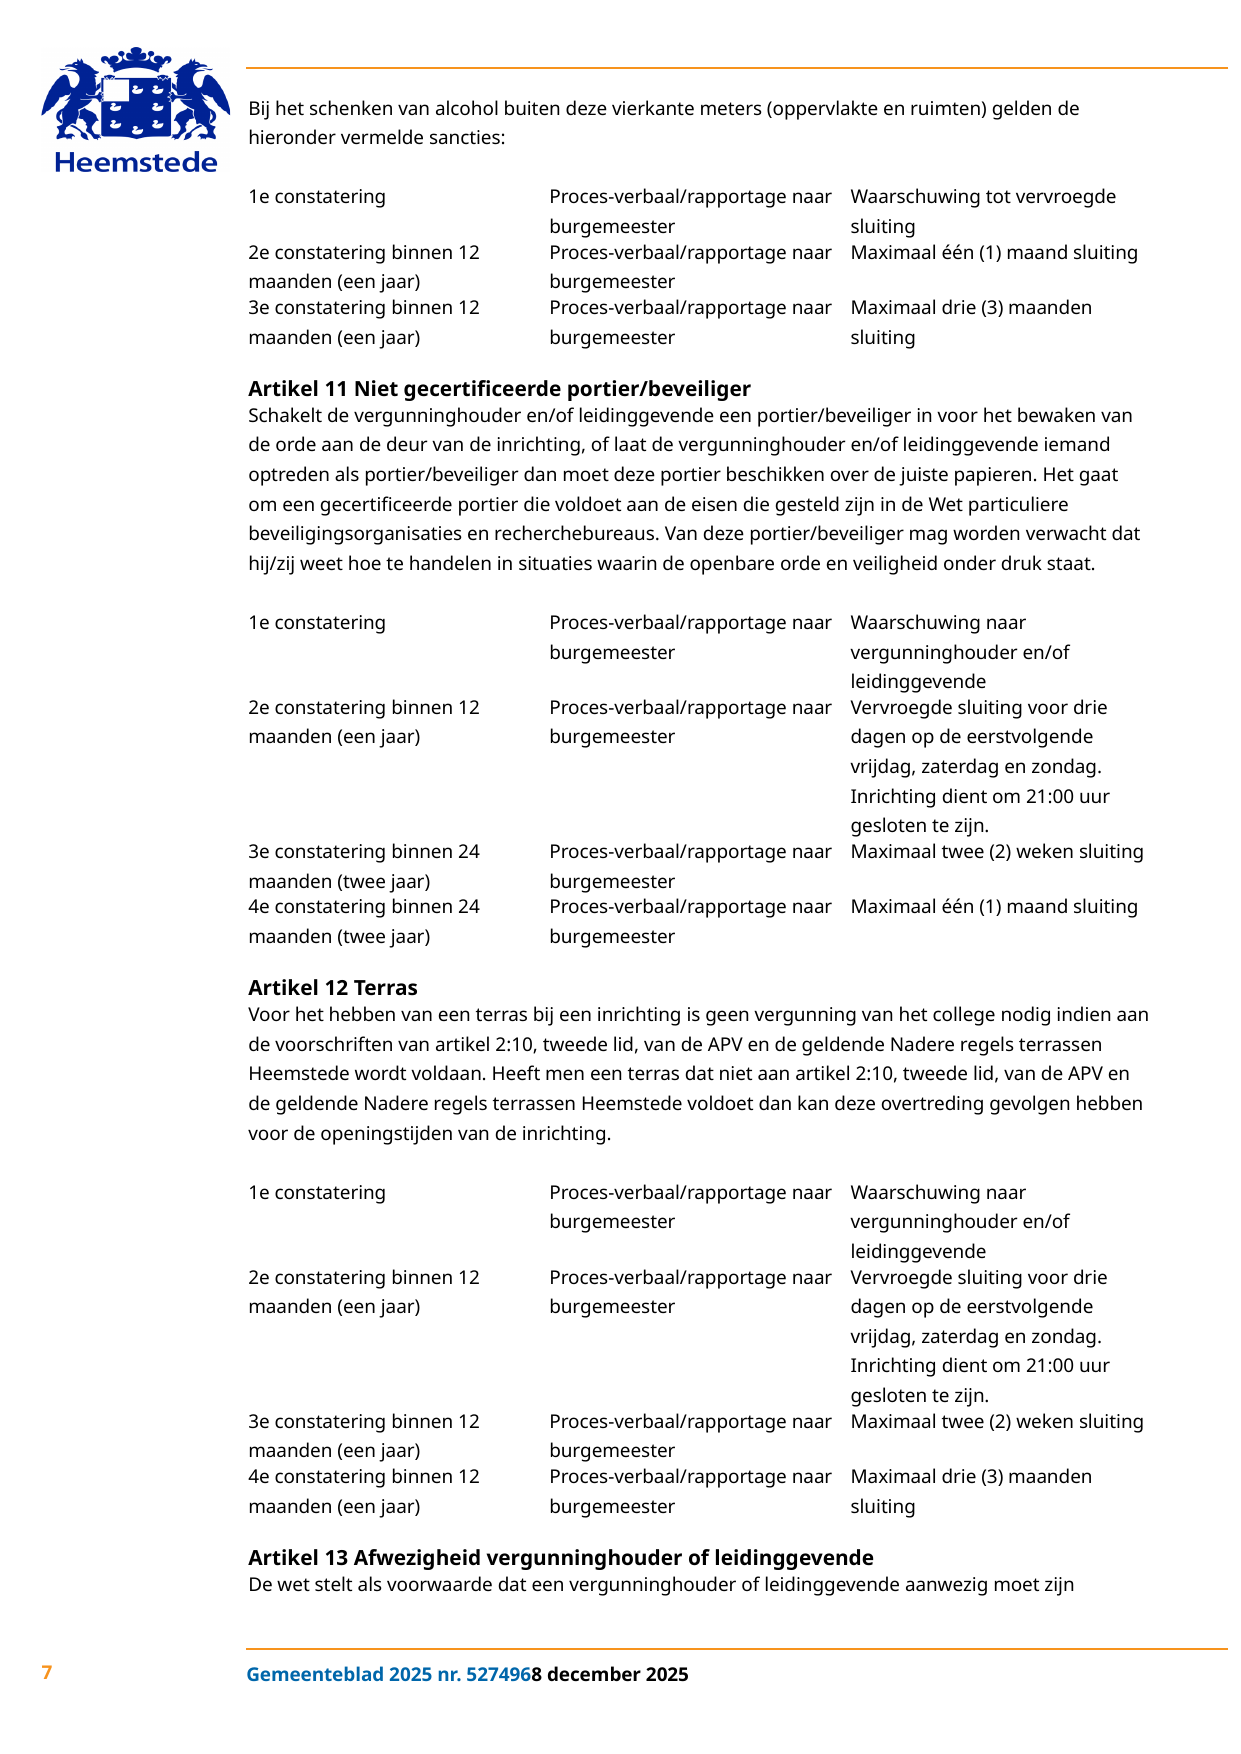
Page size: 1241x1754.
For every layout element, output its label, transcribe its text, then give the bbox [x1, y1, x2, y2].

table_cell Maximaal drie (3) maanden sluiting [850, 1463, 1152, 1518]
picture [41, 47, 231, 172]
table_header Proces-verbaal/rapportage naar burgemeester [549, 609, 850, 694]
table_cell Maximaal drie (3) maanden sluiting [850, 294, 1152, 349]
table_cell Proces-verbaal/rapportage naar burgemeester [549, 239, 850, 294]
table_cell 3e constatering binnen 24 maanden (twee jaar) [248, 838, 549, 893]
table_cell Proces-verbaal/rapportage naar burgemeester [549, 894, 850, 949]
table_header Proces-verbaal/rapportage naar burgemeester [549, 1179, 850, 1264]
table_cell Proces-verbaal/rapportage naar burgemeester [549, 694, 850, 838]
table_cell 3e constatering binnen 12 maanden (een jaar) [248, 1408, 549, 1463]
table_cell 3e constatering binnen 12 maanden (een jaar) [248, 294, 549, 349]
table_header Proces-verbaal/rapportage naar burgemeester [549, 184, 850, 239]
table_cell Maximaal één (1) maand sluiting [850, 894, 1152, 949]
table_cell 4e constatering binnen 24 maanden (twee jaar) [248, 894, 549, 949]
table_cell 2e constatering binnen 12 maanden (een jaar) [248, 239, 549, 294]
text Bij het schenken van alcohol buiten deze vierkante meters (oppervlakte en ruimten) gelden de hieronder vermelde sancties: [248, 95, 1152, 150]
table_cell Maximaal twee (2) weken sluiting [850, 838, 1152, 893]
table_cell Vervroegde sluiting voor drie dagen op de eerstvolgende vrijdag, zaterdag en zondag. Inrichting dient om 21:00 uur gesloten te zijn. [850, 1264, 1152, 1408]
table_cell Maximaal twee (2) weken sluiting [850, 1408, 1152, 1463]
table_header Waarschuwing naar vergunninghouder en/of leidinggevende [850, 1179, 1152, 1264]
text Artikel 13 Afwezigheid vergunninghouder of leidinggevende [248, 1543, 1152, 1571]
text Artikel 12 Terras [248, 973, 1152, 1001]
table_cell Maximaal één (1) maand sluiting [850, 239, 1152, 294]
table_cell Proces-verbaal/rapportage naar burgemeester [549, 838, 850, 893]
text Schakelt de vergunninghouder en/of leidinggevende een portier/beveiliger in voor het bewaken van de orde aan de deur van de inrichting, of laat de vergunninghouder en/of leidinggevende iemand optreden als portier/beveiliger dan moet deze portier beschikken over de juiste papieren. Het gaat om een gecertificeerde portier die voldoet aan de eisen die gesteld zijn in de Wet particuliere beveiligingsorganisaties en recherchebureaus. Van deze portier/beveiliger mag worden verwacht dat hij/zij weet hoe te handelen in situaties waarin de openbare orde en veiligheid onder druk staat. [248, 402, 1152, 576]
table_cell Proces-verbaal/rapportage naar burgemeester [549, 1463, 850, 1518]
table_header 1e constatering [248, 1179, 549, 1264]
table_header Waarschuwing naar vergunninghouder en/of leidinggevende [850, 609, 1152, 694]
table_header 1e constatering [248, 184, 549, 239]
table_cell Proces-verbaal/rapportage naar burgemeester [549, 1264, 850, 1408]
text Artikel 11 Niet gecertificeerde portier/beveiliger [248, 374, 1152, 402]
table_cell 4e constatering binnen 12 maanden (een jaar) [248, 1463, 549, 1518]
table_cell Vervroegde sluiting voor drie dagen op de eerstvolgende vrijdag, zaterdag en zondag. Inrichting dient om 21:00 uur gesloten te zijn. [850, 694, 1152, 838]
text Voor het hebben van een terras bij een inrichting is geen vergunning van het college nodig indien aan de voorschriften van artikel 2:10, tweede lid, van de APV en de geldende Nadere regels terrassen Heemstede wordt voldaan. Heeft men een terras dat niet aan artikel 2:10, tweede lid, van de APV en de geldende Nadere regels terrassen Heemstede voldoet dan kan deze overtreding gevolgen hebben voor de openingstijden van de inrichting. [248, 1001, 1152, 1145]
table_header Waarschuwing tot vervroegde sluiting [850, 184, 1152, 239]
table_cell 2e constatering binnen 12 maanden (een jaar) [248, 1264, 549, 1408]
table_cell Proces-verbaal/rapportage naar burgemeester [549, 294, 850, 349]
table_header 1e constatering [248, 609, 549, 694]
table_cell Proces-verbaal/rapportage naar burgemeester [549, 1408, 850, 1463]
text De wet stelt als voorwaarde dat een vergunninghouder of leidinggevende aanwezig moet zijn [248, 1571, 1152, 1597]
table_cell 2e constatering binnen 12 maanden (een jaar) [248, 694, 549, 838]
